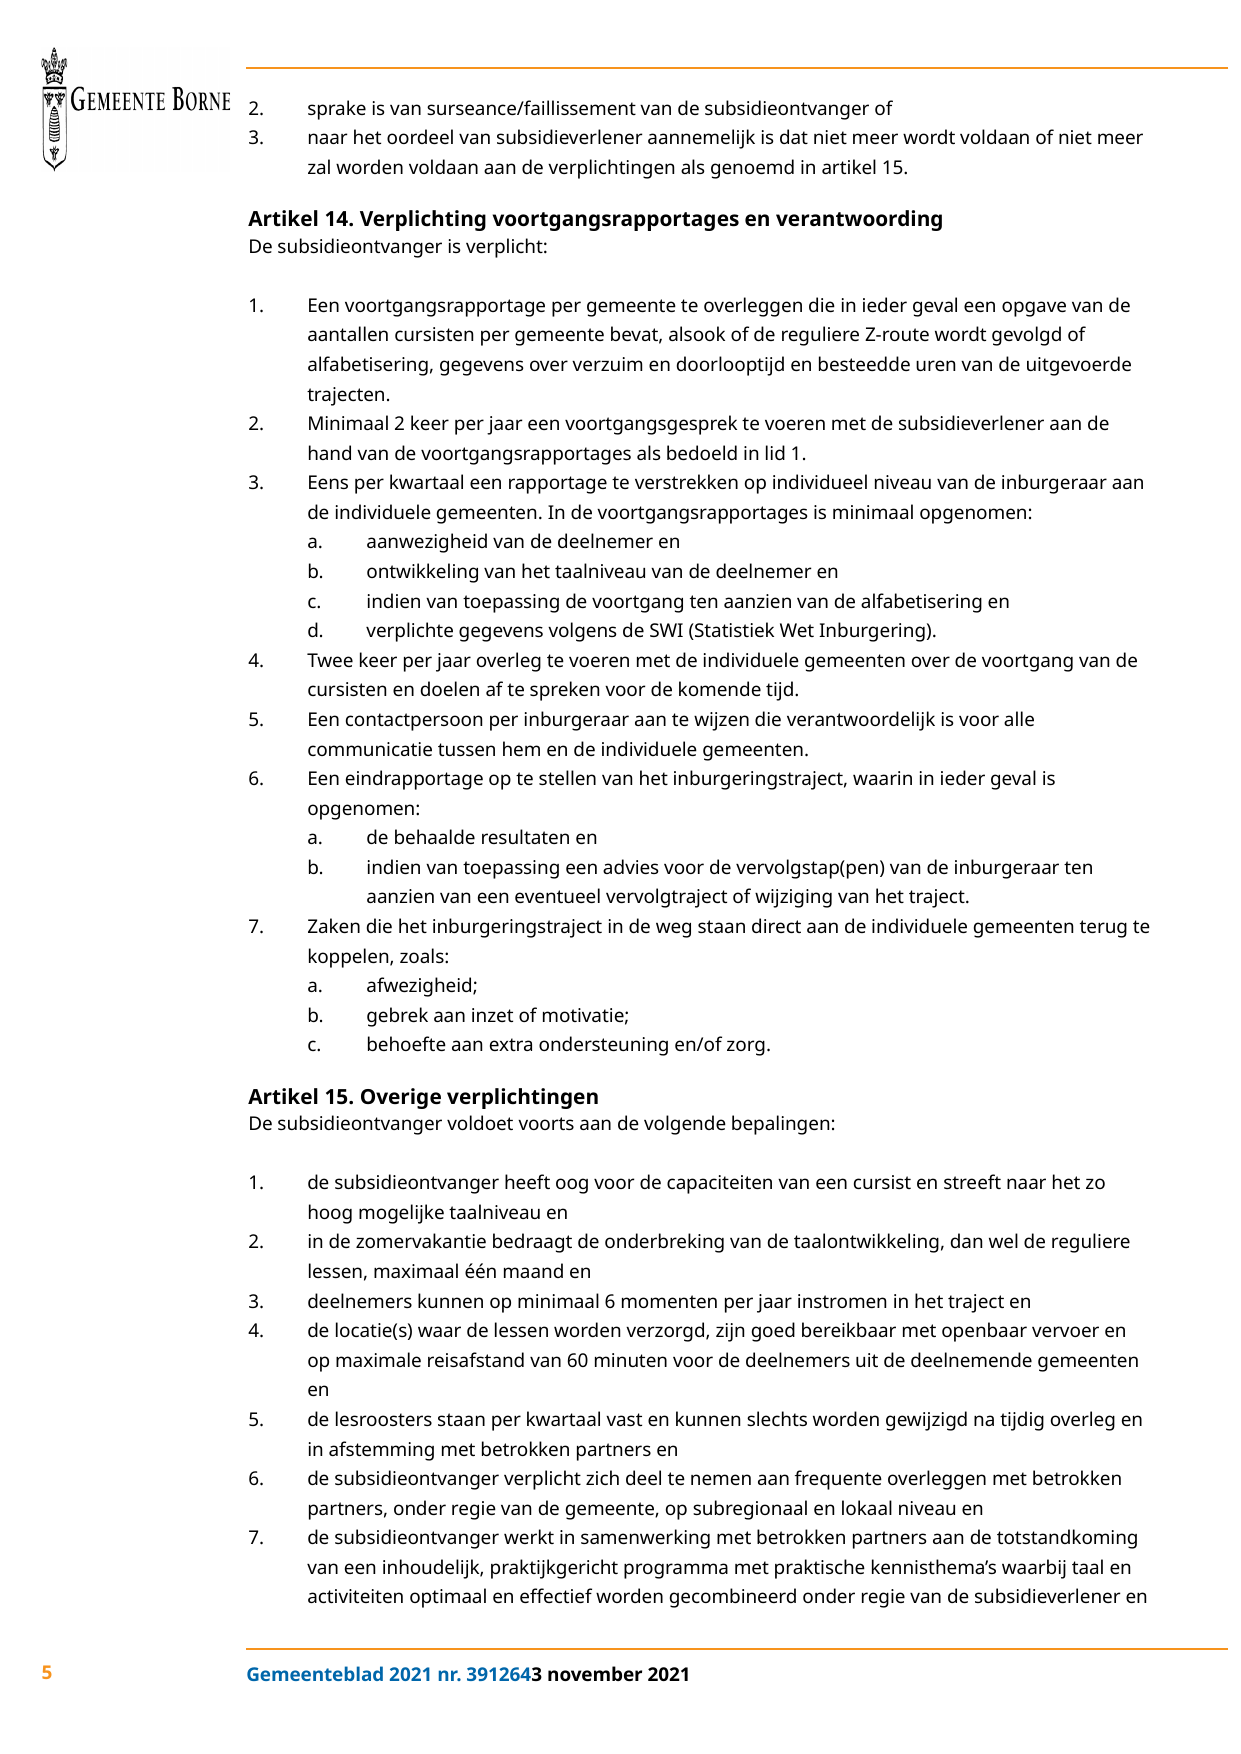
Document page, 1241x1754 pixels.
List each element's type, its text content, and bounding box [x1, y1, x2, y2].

list Een eindrapportage op te stellen van het inburgeringstraject, waarin in ieder geval is opgenomen: [248, 765, 1152, 821]
list de subsidieontvanger heeft oog voor de capaciteiten van een cursist en streeft naar het zo hoog mogelijke taalniveau en [248, 1169, 1152, 1225]
list gebrek aan inzet of motivatie; [307, 1002, 1152, 1028]
list Minimaal 2 keer per jaar een voortgangsgesprek te voeren met de subsidieverlener aan de hand van de voortgangsrapportages als bedoeld in lid 1. [248, 410, 1152, 466]
list aanwezigheid van de deelnemer en [307, 529, 1152, 554]
list Eens per kwartaal een rapportage te verstrekken op individueel niveau van de inburgeraar aan de individuele gemeenten. In de voortgangsrapportages is minimaal opgenomen: [248, 469, 1152, 525]
list Zaken die het inburgeringstraject in de weg staan direct aan de individuele gemeenten terug te koppelen, zoals: [248, 913, 1152, 968]
list de behaalde resultaten en [307, 824, 1152, 850]
list indien van toepassing de voortgang ten aanzien van de alfabetisering en [307, 588, 1152, 613]
list in de zomervakantie bedraagt de onderbreking van de taalontwikkeling, dan wel de reguliere lessen, maximaal één maand en [248, 1229, 1152, 1284]
list de subsidieontvanger verplicht zich deel te nemen aan frequente overleggen met betrokken partners, onder regie van de gemeente, op subregionaal en lokaal niveau en [248, 1465, 1152, 1521]
list deelnemers kunnen op minimaal 6 momenten per jaar instromen in het traject en [248, 1288, 1152, 1314]
text De subsidieontvanger is verplicht: [248, 233, 1152, 258]
list verplichte gegevens volgens de SWI (Statistiek Wet Inburgering). [307, 617, 1152, 643]
text De subsidieontvanger voldoet voorts aan de volgende bepalingen: [248, 1110, 1152, 1136]
picture [41, 47, 231, 172]
text Artikel 15. Overige verplichtingen [248, 1082, 1152, 1110]
list afwezigheid; [307, 972, 1152, 998]
list Een contactpersoon per inburgeraar aan te wijzen die verantwoordelijk is voor alle communicatie tussen hem en de individuele gemeenten. [248, 706, 1152, 761]
list ontwikkeling van het taalniveau van de deelnemer en [307, 558, 1152, 584]
list Een voortgangsrapportage per gemeente te overleggen die in ieder geval een opgave van de aantallen cursisten per gemeente bevat, alsook of de reguliere Z-route wordt gevolgd of alfabetisering, gegevens over verzuim en doorlooptijd en besteedde uren van de uitgevoerde trajecten. [248, 292, 1152, 406]
list de subsidieontvanger werkt in samenwerking met betrokken partners aan de totstandkoming van een inhoudelijk, praktijkgericht programma met praktische kennisthema’s waarbij taal en activiteiten optimaal en effectief worden gecombineerd onder regie van de subsidieverlener en [248, 1524, 1152, 1609]
list naar het oordeel van subsidieverlener aannemelijk is dat niet meer wordt voldaan of niet meer zal worden voldaan aan de verplichtingen als genoemd in artikel 15. [248, 124, 1152, 180]
list sprake is van surseance/faillissement van de subsidieontvanger of [248, 95, 1152, 121]
list indien van toepassing een advies voor de vervolgstap(pen) van de inburgeraar ten aanzien van een eventueel vervolgtraject of wijziging van het traject. [307, 854, 1152, 909]
list behoefte aan extra ondersteuning en/of zorg. [307, 1032, 1152, 1057]
list de locatie(s) waar de lessen worden verzorgd, zijn goed bereikbaar met openbaar vervoer en op maximale reisafstand van 60 minuten voor de deelnemers uit de deelnemende gemeenten en [248, 1317, 1152, 1402]
list Twee keer per jaar overleg te voeren met de individuele gemeenten over de voortgang van de cursisten en doelen af te spreken voor de komende tijd. [248, 647, 1152, 702]
list de lesroosters staan per kwartaal vast en kunnen slechts worden gewijzigd na tijdig overleg en in afstemming met betrokken partners en [248, 1406, 1152, 1462]
text Artikel 14. Verplichting voortgangsrapportages en verantwoording [248, 204, 1152, 233]
